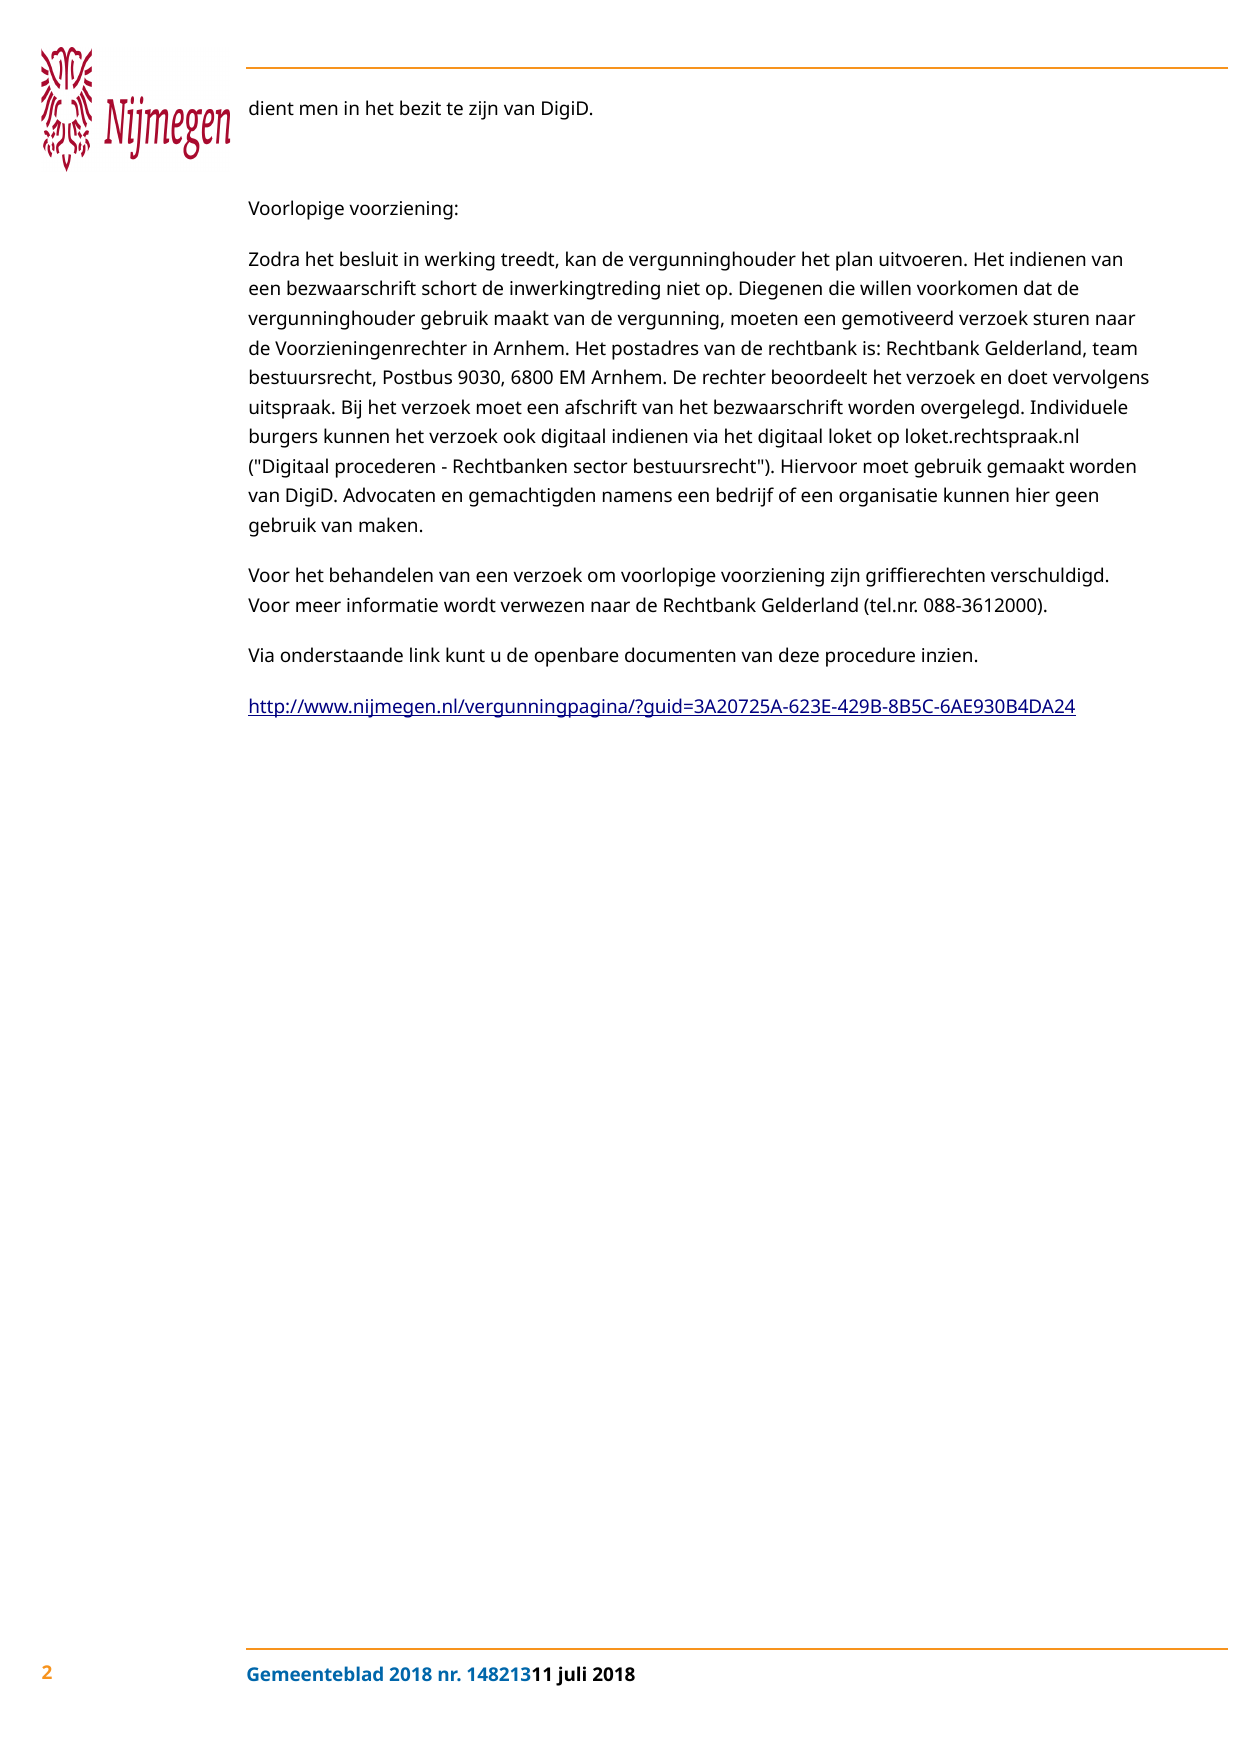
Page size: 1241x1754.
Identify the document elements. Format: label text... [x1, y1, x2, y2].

text Zodra het besluit in werking treedt, kan de vergunninghouder het plan uitvoeren. Het indienen van een bezwaarschrift schort de inwerkingtreding niet op. Diegenen die willen voorkomen dat de vergunninghouder gebruik maakt van de vergunning, moeten een gemotiveerd verzoek sturen naar de Voorzieningenrechter in Arnhem. Het postadres van de rechtbank is: Rechtbank Gelderland, team bestuursrecht, Postbus 9030, 6800 EM Arnhem. De rechter beoordeelt het verzoek en doet vervolgens uitspraak. Bij het verzoek moet een afschrift van het bezwaarschrift worden overgelegd. Individuele burgers kunnen het verzoek ook digitaal indienen via het digitaal loket op loket.rechtspraak.nl ("Digitaal procederen - Rechtbanken sector bestuursrecht"). Hiervoor moet gebruik gemaakt worden van DigiD. Advocaten en gemachtigden namens een bedrijf of een organisatie kunnen hier geen gebruik van maken. [248, 246, 1152, 538]
text Voorlopige voorziening: [248, 196, 1152, 221]
text Voor het behandelen van een verzoek om voorlopige voorziening zijn griffierechten verschuldigd. Voor meer informatie wordt verwezen naar de Rechtbank Gelderland (tel.nr. 088-3612000). [248, 563, 1152, 618]
picture [41, 47, 231, 172]
text Via onderstaande link kunt u de openbare documenten van deze procedure inzien. [248, 643, 1152, 668]
text http://www.nijmegen.nl/vergunningpagina/?guid=3A20725A-623E-429B-8B5C-6AE930B4DA24 [248, 693, 1152, 719]
text dient men in het bezit te zijn van DigiD. [248, 95, 1152, 121]
